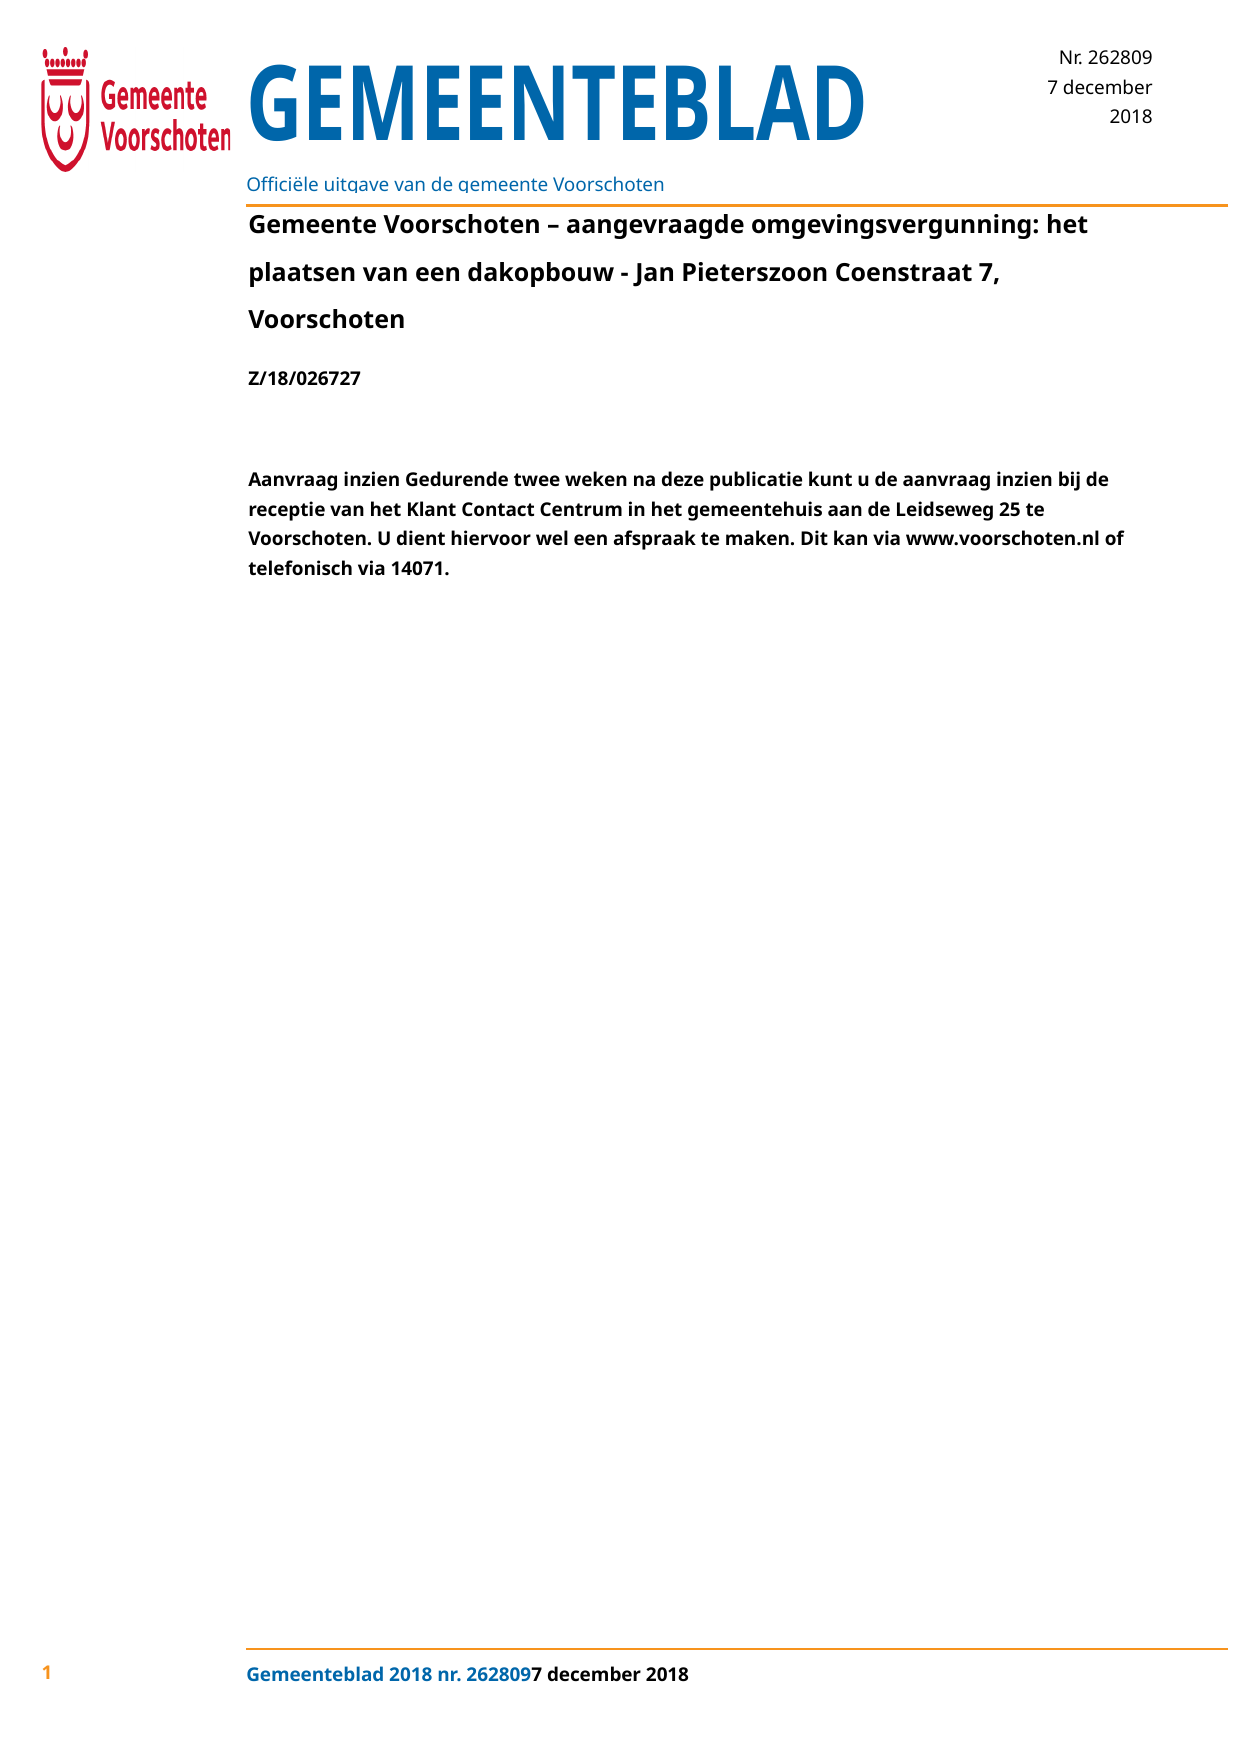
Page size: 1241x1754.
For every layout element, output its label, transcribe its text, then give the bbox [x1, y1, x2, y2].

text Z/18/026727 [248, 366, 1152, 391]
text Gemeente Voorschoten – aangevraagde omgevingsvergunning: het plaatsen van een dakopbouw - Jan Pieterszoon Coenstraat 7, Voorschoten [248, 207, 1152, 336]
text Aanvraag inzien Gedurende twee weken na deze publicatie kunt u de aanvraag inzien bij de receptie van het Klant Contact Centrum in het gemeentehuis aan de Leidseweg 25 te Voorschoten. U dient hiervoor wel een afspraak te maken. Dit kan via www.voorschoten.nl of telefonisch via 14071. [248, 466, 1152, 581]
picture [41, 47, 231, 172]
